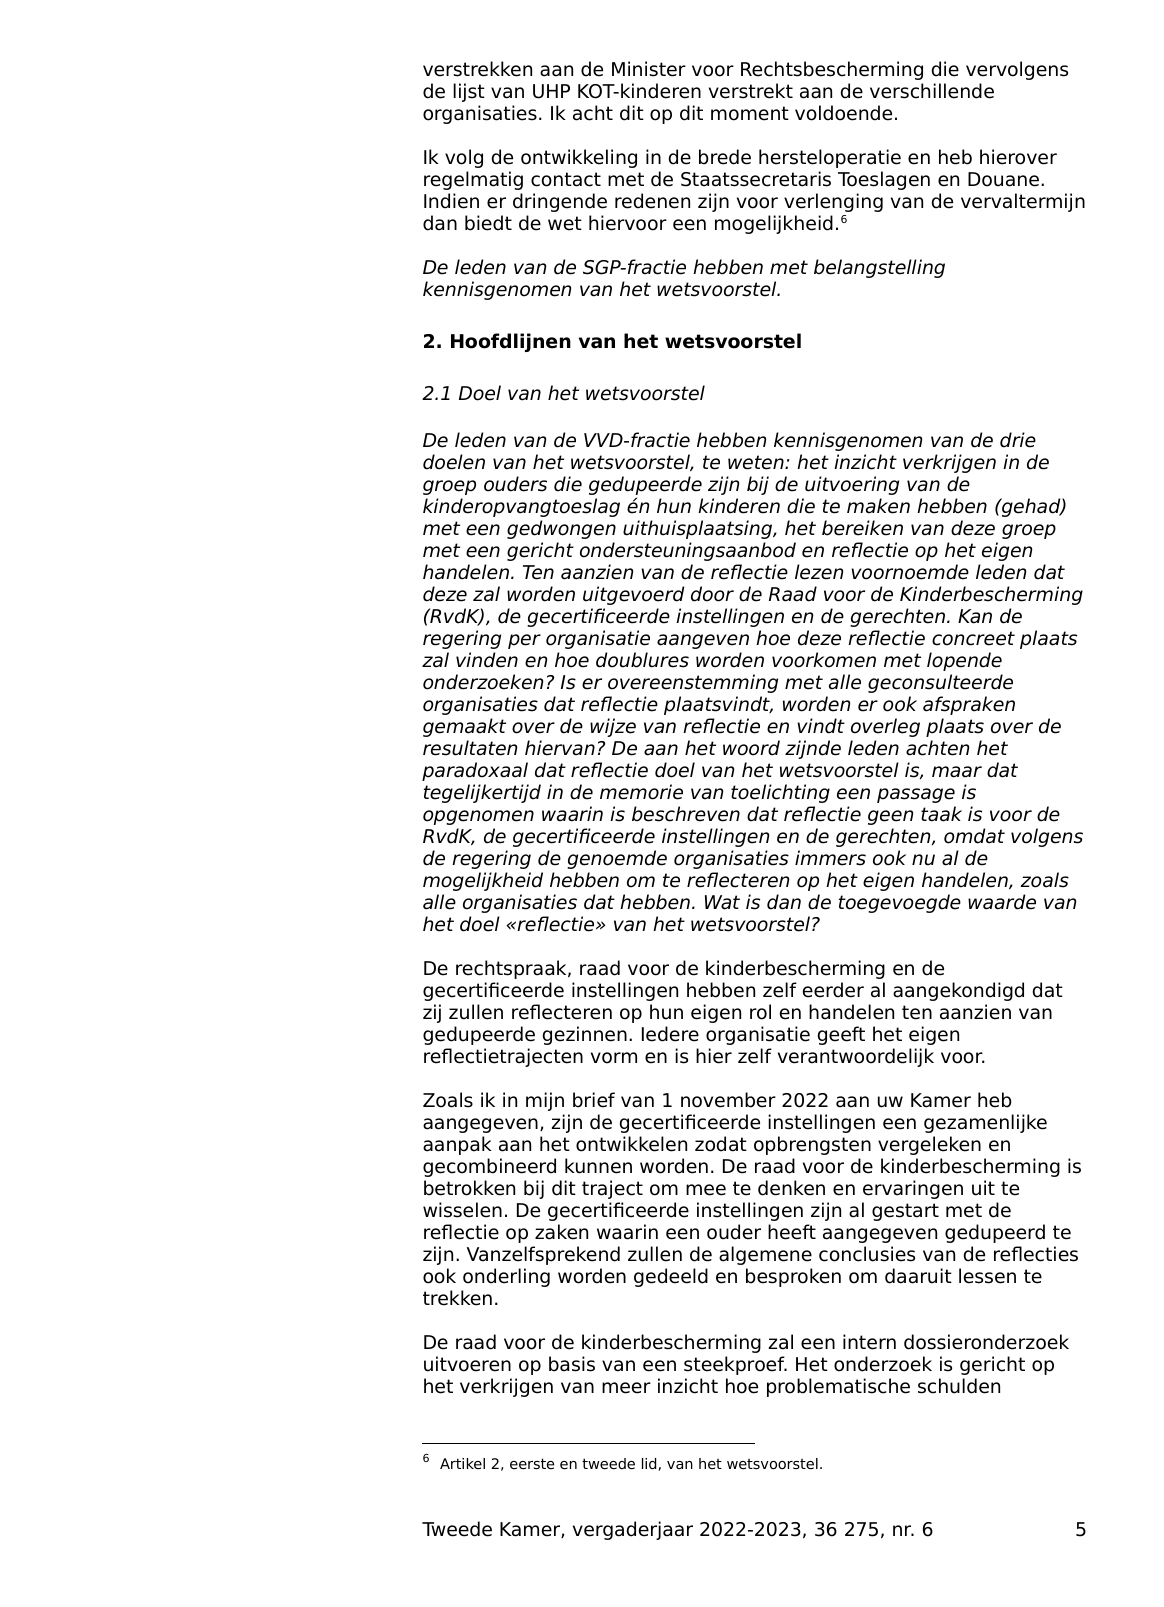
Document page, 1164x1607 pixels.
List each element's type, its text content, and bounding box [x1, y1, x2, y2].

subtitle 2.1 Doel van het wetsvoorstel [422, 383, 1087, 405]
text Ik volg de ontwikkeling in de brede hersteloperatie en heb hierover regelmatig contact met de Staatssecretaris Toeslagen en Douane. Indien er dringende redenen zijn voor verlenging van de vervaltermijn dan biedt de wet hiervoor een mogelijkheid. [422, 147, 1087, 235]
text De leden van de SGP-fractie hebben met belangstelling kennisgenomen van het wetsvoorstel. [422, 257, 1087, 301]
subtitle 2. Hoofdlijnen van het wetsvoorstel [422, 331, 1087, 353]
text verstrekken aan de Minister voor Rechtsbescherming die vervolgens de lijst van UHP KOT-kinderen verstrekt aan de verschillende organisaties. Ik acht dit op dit moment voldoende. [422, 59, 1087, 125]
text Artikel 2, eerste en tweede lid, van het wetsvoorstel. [422, 1452, 1087, 1474]
text De rechtspraak, raad voor de kinderbescherming en de gecertificeerde instellingen hebben zelf eerder al aangekondigd dat zij zullen reflecteren op hun eigen rol en handelen ten aanzien van gedupeerde gezinnen. Iedere organisatie geeft het eigen reflectietrajecten vorm en is hier zelf verantwoordelijk voor. [422, 958, 1087, 1068]
text De raad voor de kinderbescherming zal een intern dossieronderzoek uitvoeren op basis van een steekproef. Het onderzoek is gericht op het verkrijgen van meer inzicht hoe problematische schulden [422, 1332, 1087, 1398]
text De leden van de VVD-fractie hebben kennisgenomen van de drie doelen van het wetsvoorstel, te weten: het inzicht verkrijgen in de groep ouders die gedupeerde zijn bij de uitvoering van de kinderopvangtoeslag én hun kinderen die te maken hebben (gehad) met een gedwongen uithuisplaatsing, het bereiken van deze groep met een gericht ondersteuningsaanbod en reflectie op het eigen handelen. Ten aanzien van de reflectie lezen voornoemde leden dat deze zal worden uitgevoerd door de Raad voor de Kinderbescherming (RvdK), de gecertificeerde instellingen en de gerechten. Kan de regering per organisatie aangeven hoe deze reflectie concreet plaats zal vinden en hoe doublures worden voorkomen met lopende onderzoeken? Is er overeenstemming met alle geconsulteerde organisaties dat reflectie plaatsvindt, worden er ook afspraken gemaakt over de wijze van reflectie en vindt overleg plaats over de resultaten hiervan? De aan het woord zijnde leden achten het paradoxaal dat reflectie doel van het wetsvoorstel is, maar dat tegelijkertijd in de memorie van toelichting een passage is opgenomen waarin is beschreven dat reflectie geen taak is voor de RvdK, de gecertificeerde instellingen en de gerechten, omdat volgens de regering de genoemde organisaties immers ook nu al de mogelijkheid hebben om te reflecteren op het eigen handelen, zoals alle organisaties dat hebben. Wat is dan de toegevoegde waarde van het doel «reflectie» van het wetsvoorstel? [422, 430, 1087, 936]
text Zoals ik in mijn brief van 1 november 2022 aan uw Kamer heb aangegeven, zijn de gecertificeerde instellingen een gezamenlijke aanpak aan het ontwikkelen zodat opbrengsten vergeleken en gecombineerd kunnen worden. De raad voor de kinderbescherming is betrokken bij dit traject om mee te denken en ervaringen uit te wisselen. De gecertificeerde instellingen zijn al gestart met de reflectie op zaken waarin een ouder heeft aangegeven gedupeerd te zijn. Vanzelfsprekend zullen de algemene conclusies van de reflecties ook onderling worden gedeeld en besproken om daaruit lessen te trekken. [422, 1090, 1087, 1310]
